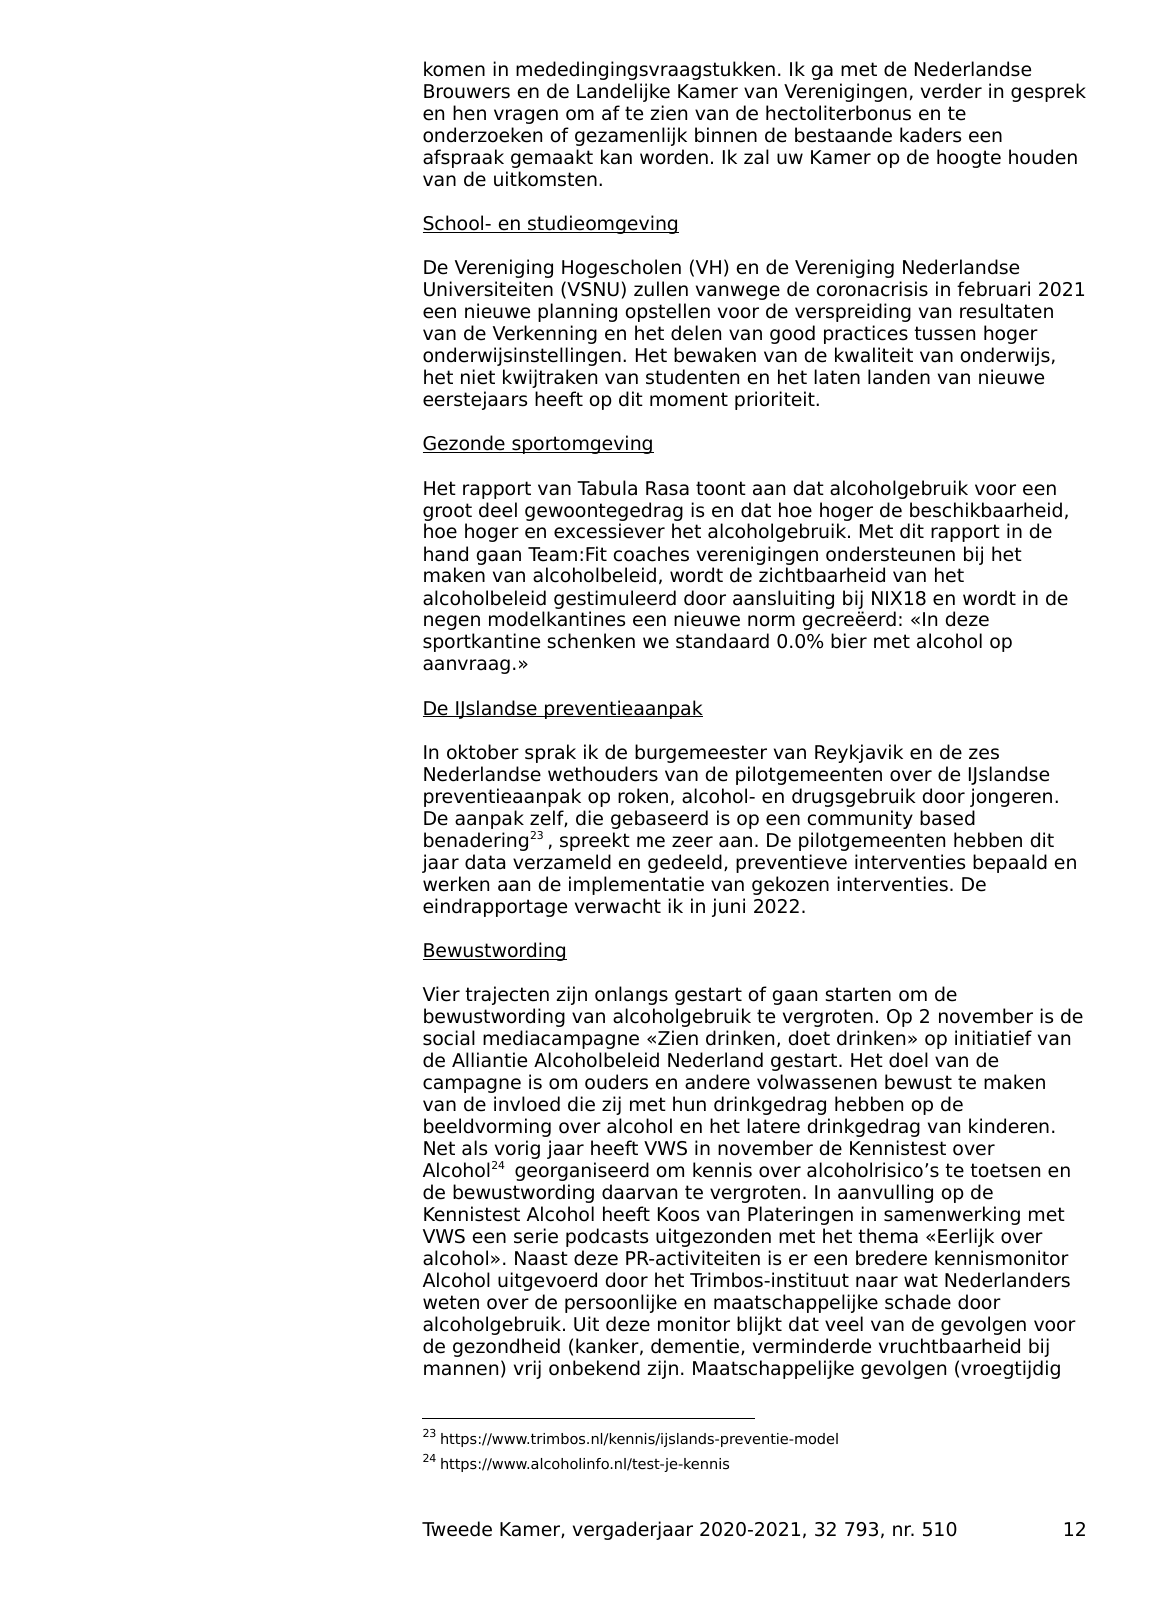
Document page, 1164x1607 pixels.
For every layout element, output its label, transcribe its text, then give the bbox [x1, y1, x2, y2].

text Net als vorig jaar heeft VWS in november de Kennistest over Alcohol georganiseerd om kennis over alcoholrisico’s te toetsen en de bewustwording daarvan te vergroten. In aanvulling op de Kennistest Alcohol heeft Koos van Plateringen in samenwerking met VWS een serie podcasts uitgezonden met het thema «Eerlijk over alcohol». Naast deze PR-activiteiten is er een bredere kennismonitor Alcohol uitgevoerd door het Trimbos-instituut naar wat Nederlanders weten over de persoonlijke en maatschappelijke schade door alcoholgebruik. Uit deze monitor blijkt dat veel van de gevolgen voor de gezondheid (kanker, dementie, verminderde vruchtbaarheid bij mannen) vrij onbekend zijn. Maatschappelijke gevolgen (vroegtijdig [422, 1138, 1087, 1379]
text https://www.trimbos.nl/kennis/ijslands-preventie-model [422, 1427, 1087, 1449]
text Vier trajecten zijn onlangs gestart of gaan starten om de bewustwording van alcoholgebruik te vergroten. Op 2 november is de social mediacampagne «Zien drinken, doet drinken» op initiatief van de Alliantie Alcoholbeleid Nederland gestart. Het doel van de campagne is om ouders en andere volwassenen bewust te maken van de invloed die zij met hun drinkgedrag hebben op de beeldvorming over alcohol en het latere drinkgedrag van kinderen. [422, 984, 1087, 1138]
subtitle De IJslandse preventieaanpak [422, 697, 1087, 719]
text komen in mededingingsvraagstukken. Ik ga met de Nederlandse Brouwers en de Landelijke Kamer van Verenigingen, verder in gesprek en hen vragen om af te zien van de hectoliterbonus en te onderzoeken of gezamenlijk binnen de bestaande kaders een afspraak gemaakt kan worden. Ik zal uw Kamer op de hoogte houden van de uitkomsten. [422, 59, 1087, 191]
subtitle Bewustwording [422, 940, 1087, 962]
subtitle Gezonde sportomgeving [422, 433, 1087, 455]
text De Vereniging Hogescholen (VH) en de Vereniging Nederlandse Universiteiten (VSNU) zullen vanwege de coronacrisis in februari 2021 een nieuwe planning opstellen voor de verspreiding van resultaten van de Verkenning en het delen van good practices tussen hoger onderwijsinstellingen. Het bewaken van de kwaliteit van onderwijs, het niet kwijtraken van studenten en het laten landen van nieuwe eerstejaars heeft op dit moment prioriteit. [422, 257, 1087, 411]
text In oktober sprak ik de burgemeester van Reykjavik en de zes Nederlandse wethouders van de pilotgemeenten over de IJslandse preventieaanpak op roken, alcohol- en drugsgebruik door jongeren. De aanpak zelf, die gebaseerd is op een community based benadering, spreekt me zeer aan. De pilotgemeenten hebben dit jaar data verzameld en gedeeld, preventieve interventies bepaald en werken aan de implementatie van gekozen interventies. De eindrapportage verwacht ik in juni 2022. [422, 742, 1087, 917]
text https://www.alcoholinfo.nl/test-je-kennis [422, 1452, 1087, 1474]
text Het rapport van Tabula Rasa toont aan dat alcoholgebruik voor een groot deel gewoontegedrag is en dat hoe hoger de beschikbaarheid, hoe hoger en excessiever het alcoholgebruik. Met dit rapport in de hand gaan Team:Fit coaches verenigingen ondersteunen bij het maken van alcoholbeleid, wordt de zichtbaarheid van het alcoholbeleid gestimuleerd door aansluiting bij NIX18 en wordt in de negen modelkantines een nieuwe norm gecreëerd: «In deze sportkantine schenken we standaard 0.0% bier met alcohol op aanvraag.» [422, 477, 1087, 675]
subtitle School- en studieomgeving [422, 213, 1087, 235]
